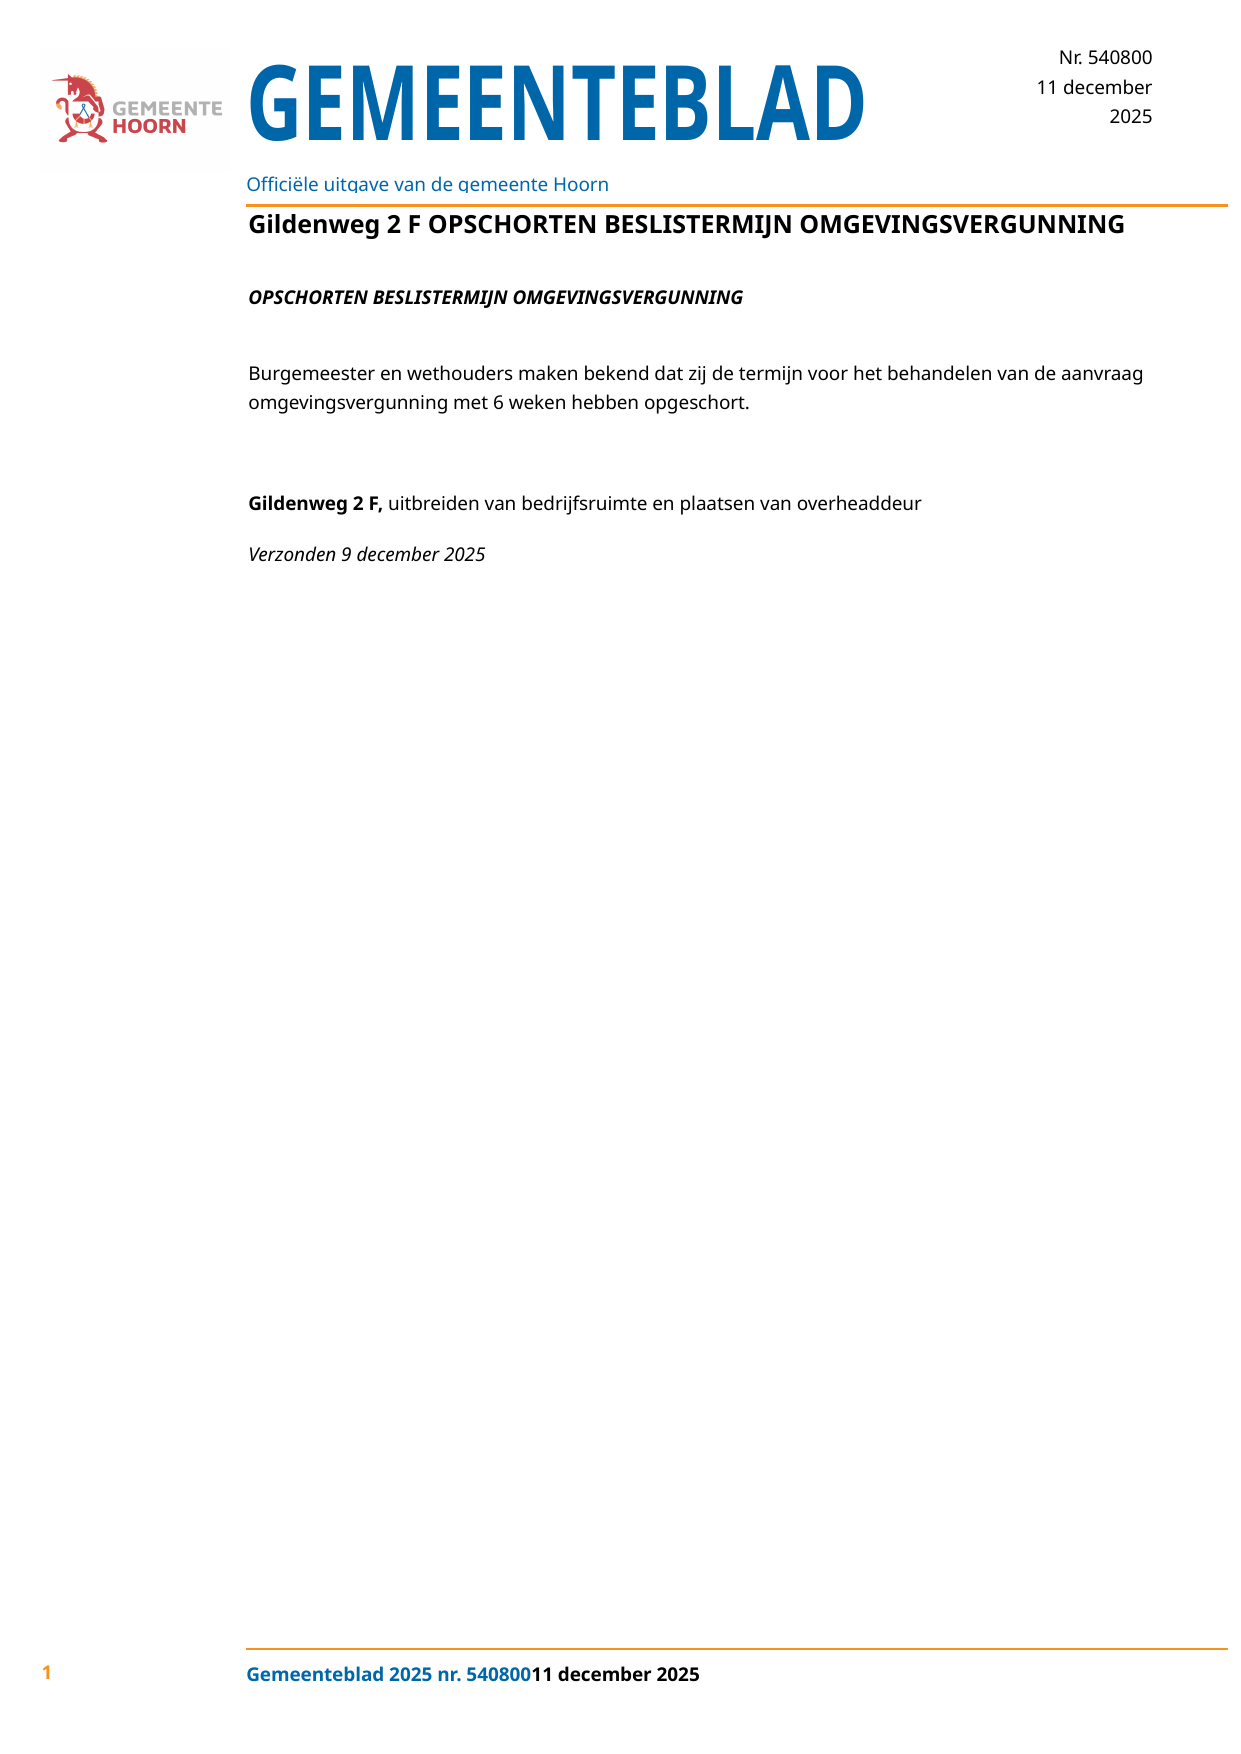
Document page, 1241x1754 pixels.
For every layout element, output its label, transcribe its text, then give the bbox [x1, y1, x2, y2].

text OPSCHORTEN BESLISTERMIJN OMGEVINGSVERGUNNING [248, 284, 1152, 309]
text Verzonden 9 december 2025 [248, 541, 1152, 567]
picture [41, 47, 231, 172]
text Gildenweg 2 F, uitbreiden van bedrijfsruimte en plaatsen van overheaddeur [248, 490, 1152, 516]
text Burgemeester en wethouders maken bekend dat zij de termijn voor het behandelen van de aanvraag omgevingsvergunning met 6 weken hebben opgeschort. [248, 360, 1152, 415]
text Gildenweg 2 F OPSCHORTEN BESLISTERMIJN OMGEVINGSVERGUNNING [248, 207, 1152, 241]
